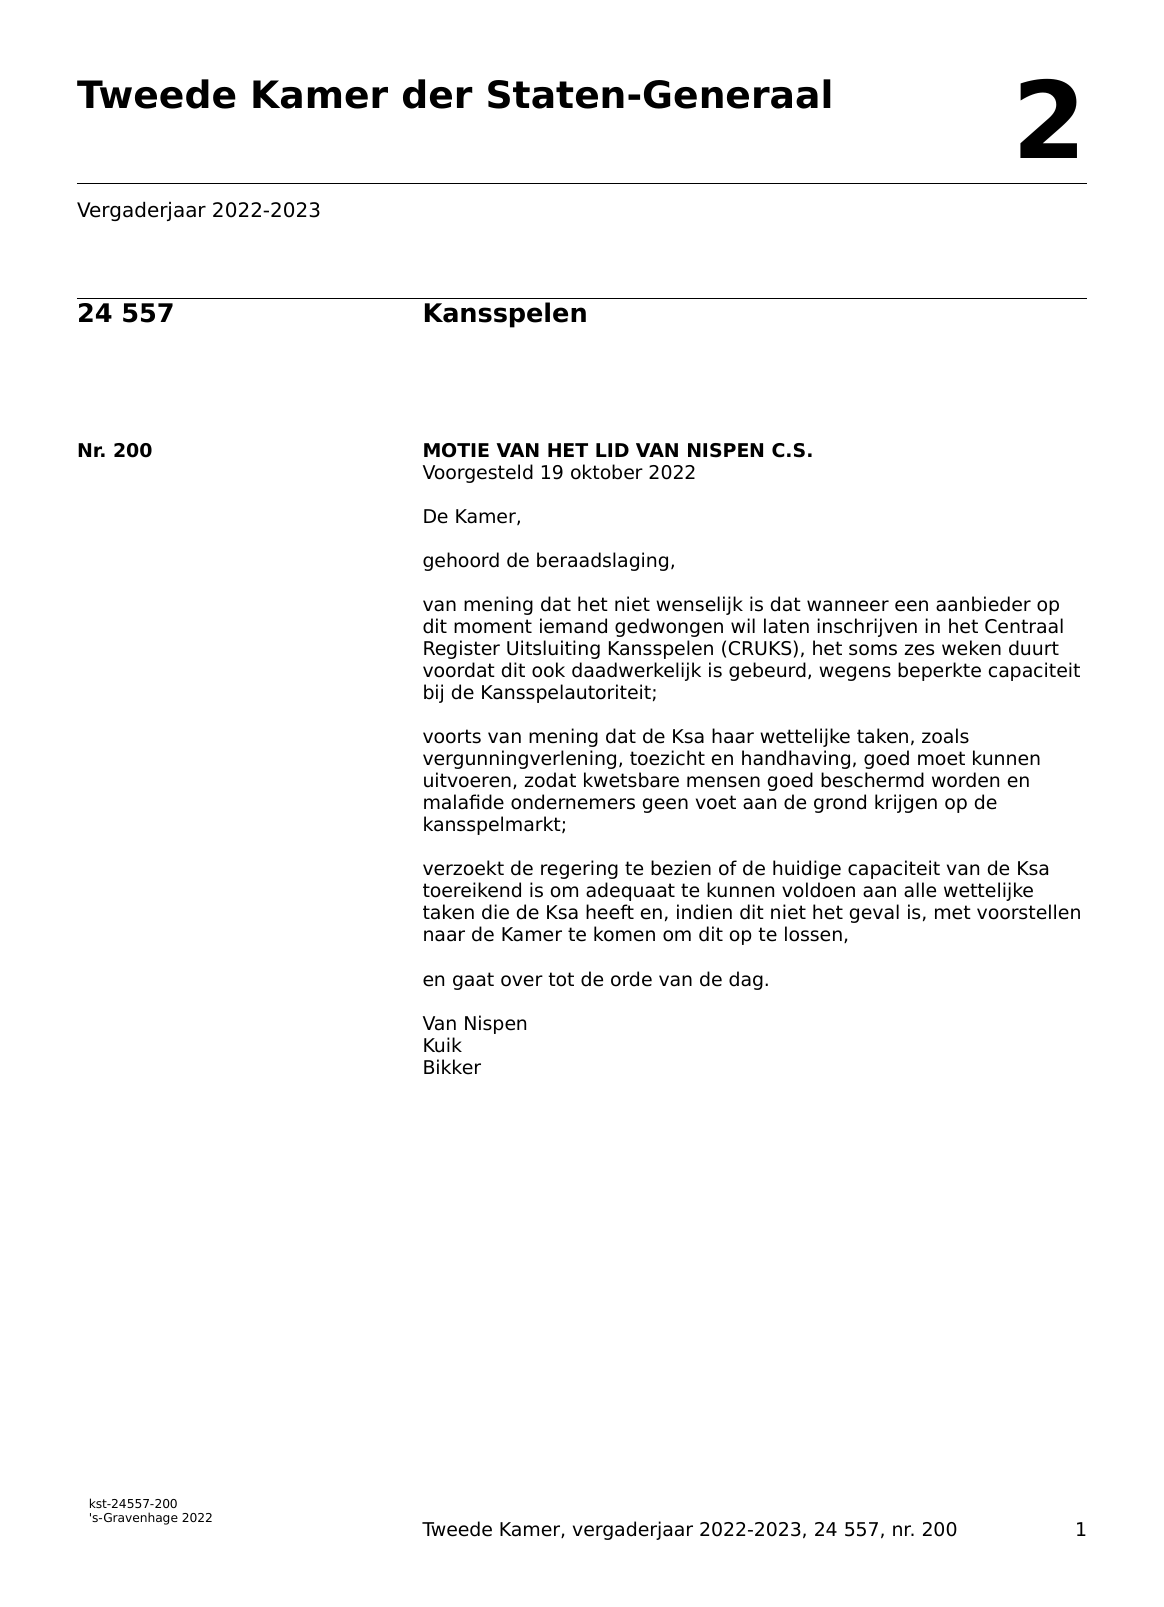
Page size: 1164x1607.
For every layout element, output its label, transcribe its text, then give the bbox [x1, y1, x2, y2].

table_cell Vergaderjaar 2022-2023 [77, 184, 1087, 298]
text en gaat over tot de orde van de dag. [422, 968, 1087, 990]
subtitle 24 557 Kansspelen [77, 299, 1087, 329]
text van mening dat het niet wenselijk is dat wanneer een aanbieder op dit moment iemand gedwongen wil laten inschrijven in het Centraal Register Uitsluiting Kansspelen (CRUKS), het soms zes weken duurt voordat dit ook daadwerkelijk is gebeurd, wegens beperkte capaciteit bij de Kansspelautoriteit; [422, 594, 1087, 704]
text voorts van mening dat de Ksa haar wettelijke taken, zoals vergunningverlening, toezicht en handhaving, goed moet kunnen uitvoeren, zodat kwetsbare mensen goed beschermd worden en malafide ondernemers geen voet aan de grond krijgen op de kansspelmarkt; [422, 726, 1087, 836]
text 's-Gravenhage 2022 [88, 1511, 323, 1525]
text kst-24557-200 [88, 1497, 323, 1511]
text gehoord de beraadslaging, [422, 550, 1087, 572]
text Van Nispen [422, 1013, 1087, 1034]
text Voorgesteld 19 oktober 2022 [422, 462, 1087, 484]
table_header 2 [886, 59, 1087, 183]
text Kuik [422, 1034, 1087, 1057]
table_header Tweede Kamer der Staten-Generaal [77, 59, 886, 183]
text De Kamer, [422, 506, 1087, 528]
text Bikker [422, 1057, 1087, 1078]
subtitle Nr. 200 MOTIE VAN HET LID VAN NISPEN C.S. [77, 440, 1087, 462]
text verzoekt de regering te bezien of de huidige capaciteit van de Ksa toereikend is om adequaat te kunnen voldoen aan alle wettelijke taken die de Ksa heeft en, indien dit niet het geval is, met voorstellen naar de Kamer te komen om dit op te lossen, [422, 858, 1087, 946]
